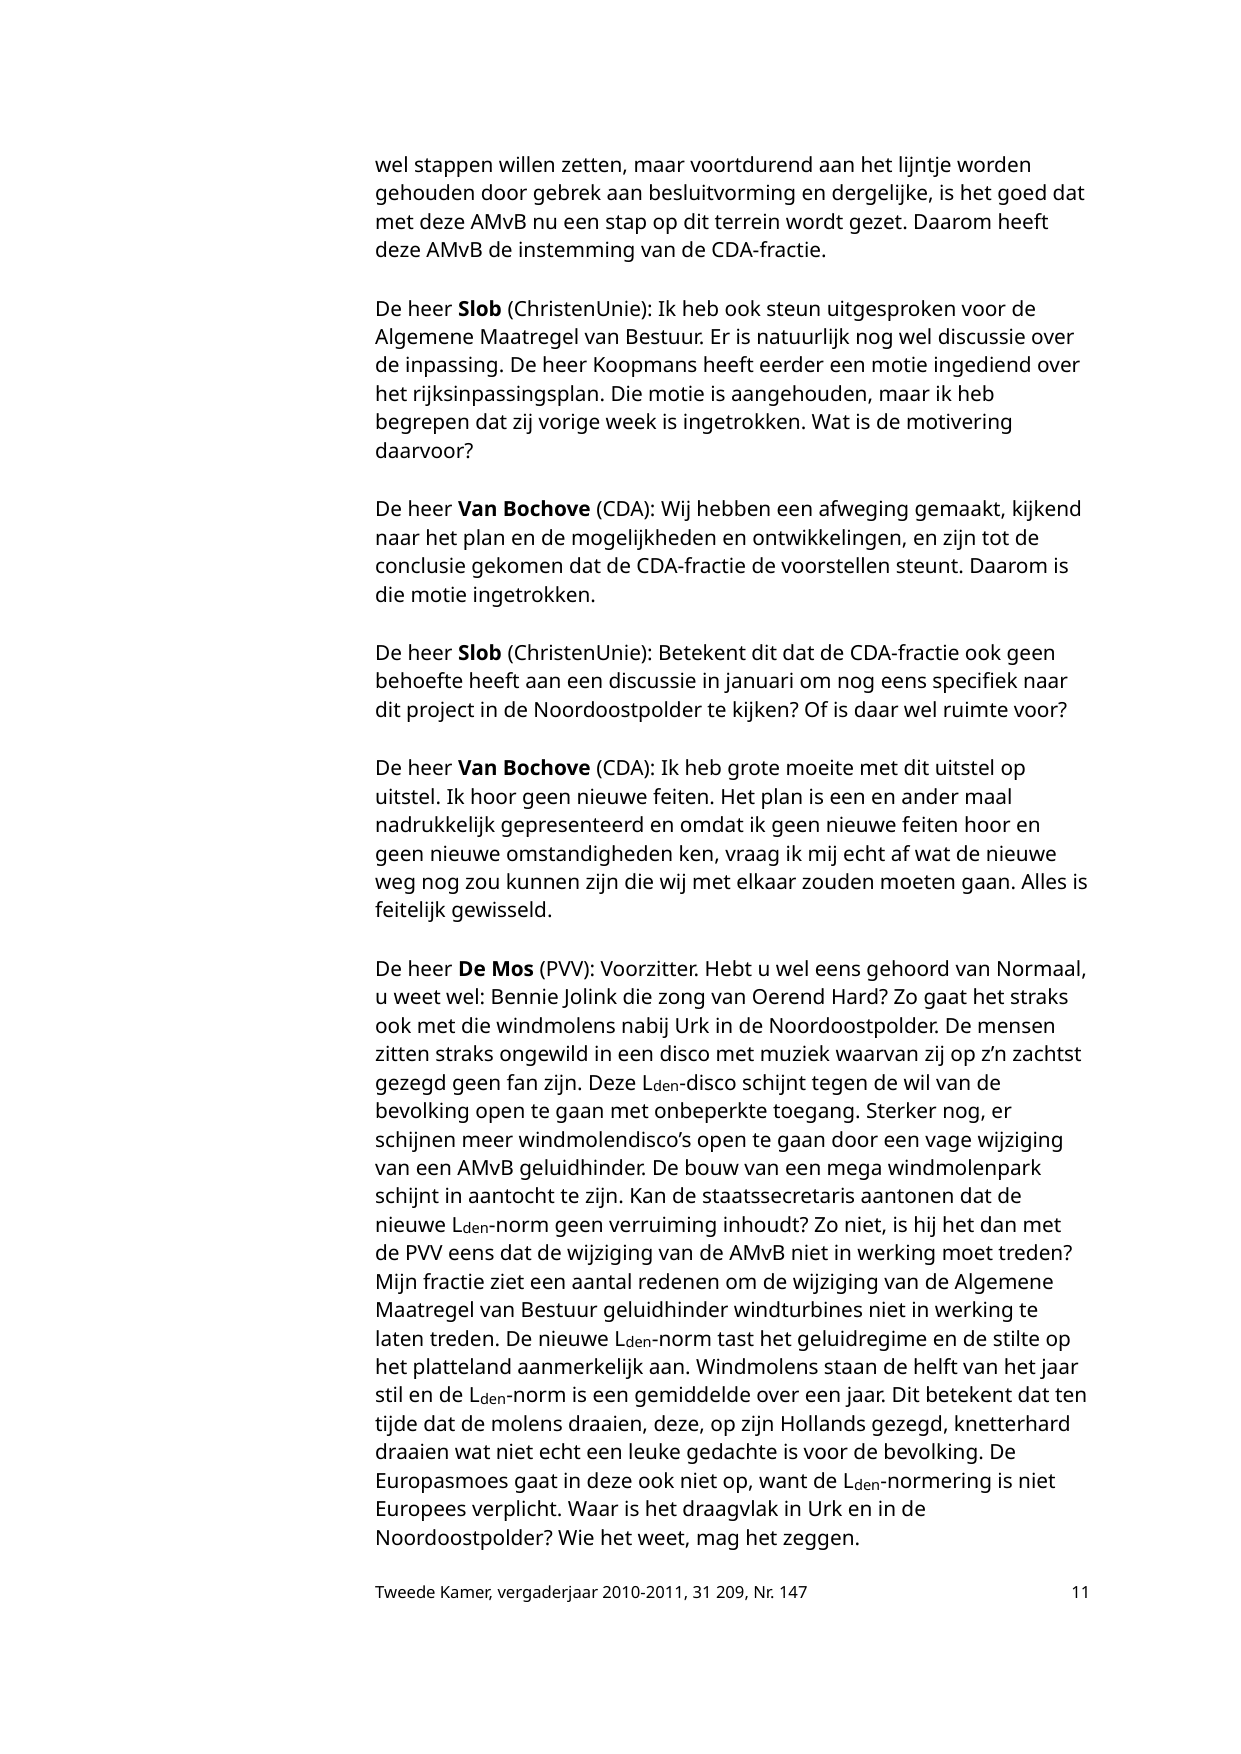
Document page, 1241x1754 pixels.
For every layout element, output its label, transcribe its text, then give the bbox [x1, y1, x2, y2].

text De heer De Mos (PVV): Voorzitter. Hebt u wel eens gehoord van Normaal, u weet wel: Bennie Jolink die zong van Oerend Hard? Zo gaat het straks ook met die windmolens nabij Urk in de Noordoostpolder. De mensen zitten straks ongewild in een disco met muziek waarvan zij op z’n zachtst gezegd geen fan zijn. Deze Lden-disco schijnt tegen de wil van de bevolking open te gaan met onbeperkte toegang. Sterker nog, er schijnen meer windmolendisco’s open te gaan door een vage wijziging van een AMvB geluidhinder. De bouw van een mega windmolenpark schijnt in aantocht te zijn. Kan de staatssecretaris aantonen dat de nieuwe Lden-norm geen verruiming inhoudt? Zo niet, is hij het dan met de PVV eens dat de wijziging van de AMvB niet in werking moet treden? [375, 954, 1090, 1267]
text Mijn fractie ziet een aantal redenen om de wijziging van de Algemene Maatregel van Bestuur geluidhinder windturbines niet in werking te laten treden. De nieuwe Lden-norm tast het geluidregime en de stilte op het platteland aanmerkelijk aan. Windmolens staan de helft van het jaar stil en de Lden-norm is een gemiddelde over een jaar. Dit betekent dat ten tijde dat de molens draaien, deze, op zijn Hollands gezegd, knetterhard draaien wat niet echt een leuke gedachte is voor de bevolking. De Europasmoes gaat in deze ook niet op, want de Lden-normering is niet Europees verplicht. Waar is het draagvlak in Urk en in de Noordoostpolder? Wie het weet, mag het zeggen. [375, 1267, 1090, 1551]
text De heer Slob (ChristenUnie): Ik heb ook steun uitgesproken voor de Algemene Maatregel van Bestuur. Er is natuurlijk nog wel discussie over de inpassing. De heer Koopmans heeft eerder een motie ingediend over het rijksinpassingsplan. Die motie is aangehouden, maar ik heb begrepen dat zij vorige week is ingetrokken. Wat is de motivering daarvoor? [375, 294, 1090, 464]
text De heer Van Bochove (CDA): Ik heb grote moeite met dit uitstel op uitstel. Ik hoor geen nieuwe feiten. Het plan is een en ander maal nadrukkelijk gepresenteerd en omdat ik geen nieuwe feiten hoor en geen nieuwe omstandigheden ken, vraag ik mij echt af wat de nieuwe weg nog zou kunnen zijn die wij met elkaar zouden moeten gaan. Alles is feitelijk gewisseld. [375, 753, 1090, 924]
text De heer Van Bochove (CDA): Wij hebben een afweging gemaakt, kijkend naar het plan en de mogelijkheden en ontwikkelingen, en zijn tot de conclusie gekomen dat de CDA-fractie de voorstellen steunt. Daarom is die motie ingetrokken. [375, 494, 1090, 608]
text De heer Slob (ChristenUnie): Betekent dit dat de CDA-fractie ook geen behoefte heeft aan een discussie in januari om nog eens specifiek naar dit project in de Noordoostpolder te kijken? Of is daar wel ruimte voor? [375, 638, 1090, 723]
text wel stappen willen zetten, maar voortdurend aan het lijntje worden gehouden door gebrek aan besluitvorming en dergelijke, is het goed dat met deze AMvB nu een stap op dit terrein wordt gezet. Daarom heeft deze AMvB de instemming van de CDA-fractie. [375, 150, 1090, 264]
